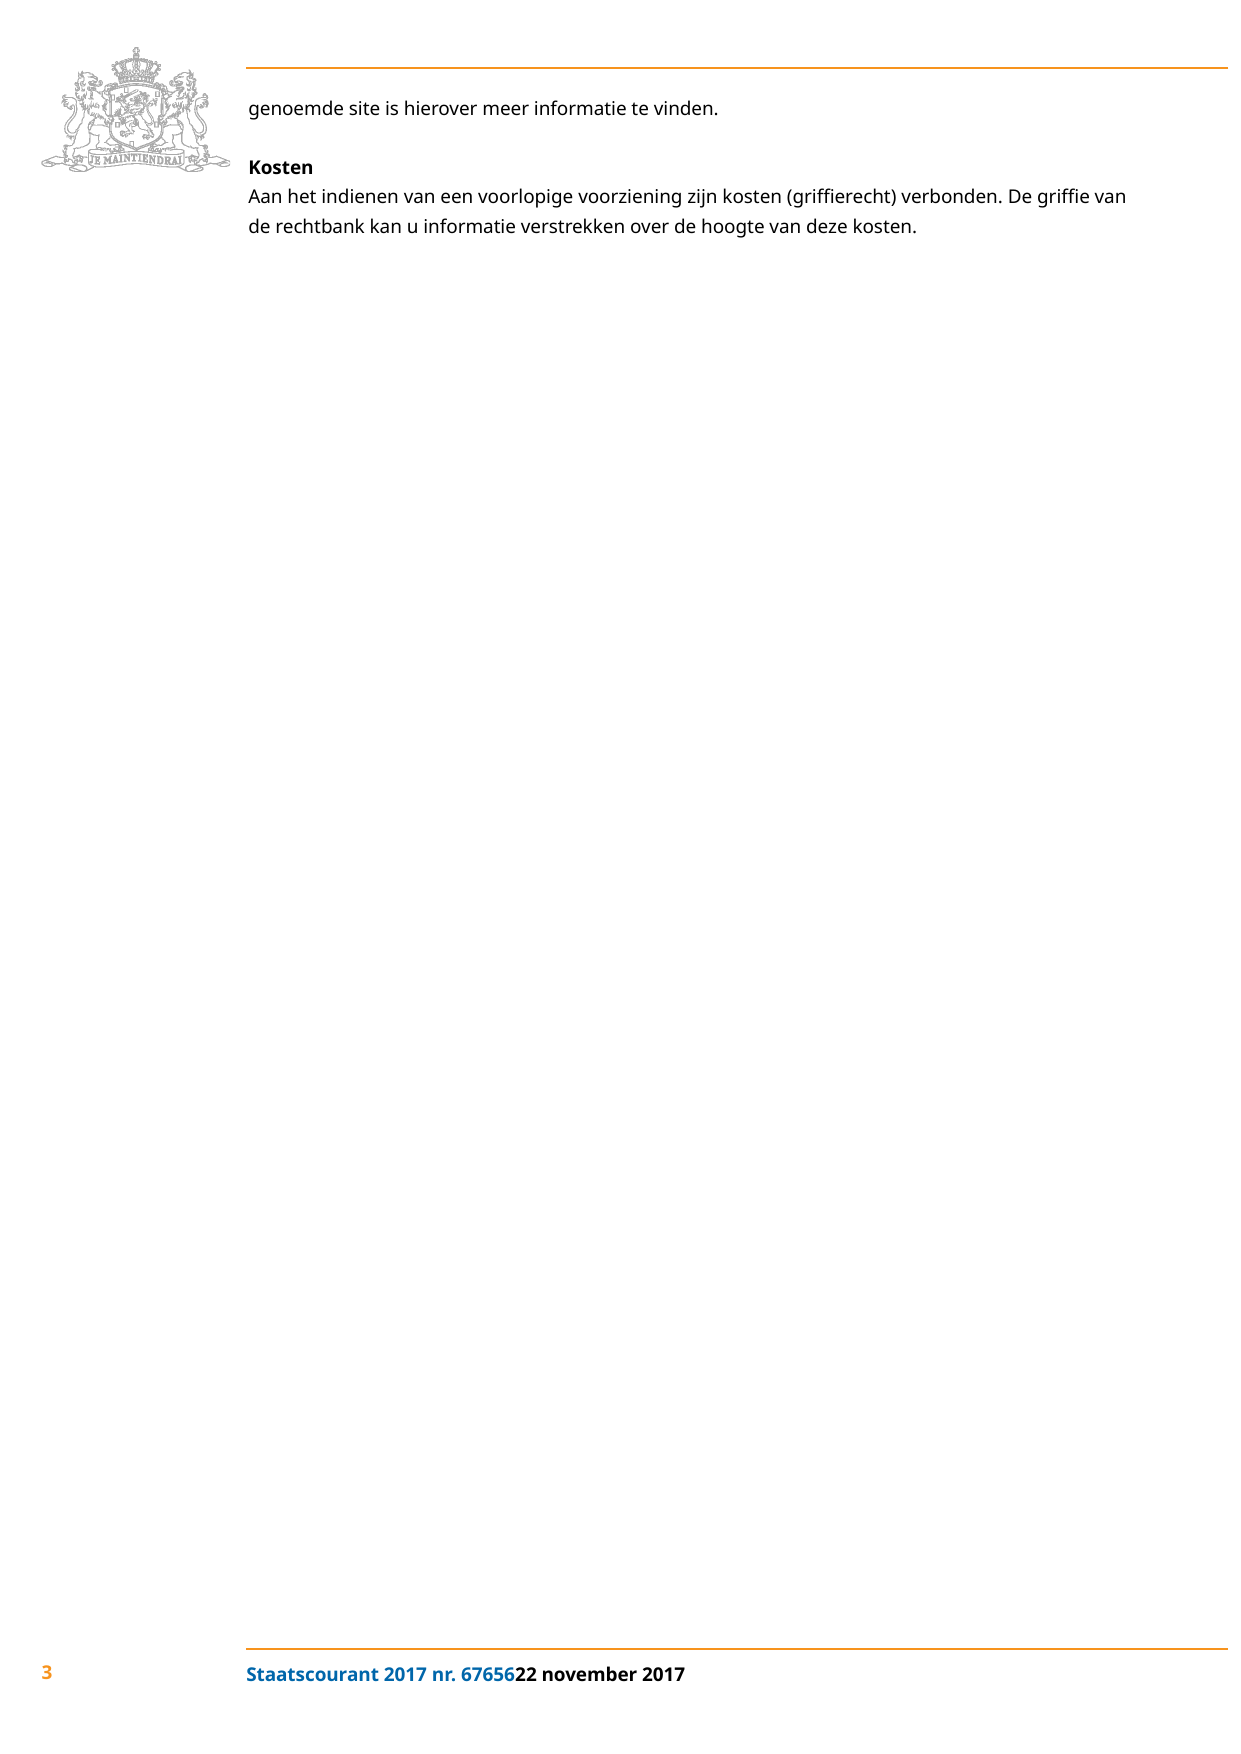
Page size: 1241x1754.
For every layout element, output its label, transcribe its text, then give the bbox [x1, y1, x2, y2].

text Aan het indienen van een voorlopige voorziening zijn kosten (griffierecht) verbonden. De griffie van de rechtbank kan u informatie verstrekken over de hoogte van deze kosten. [248, 183, 1152, 239]
text genoemde site is hierover meer informatie te vinden. [248, 95, 1152, 121]
picture [41, 47, 231, 172]
text Kosten [248, 154, 1152, 180]
